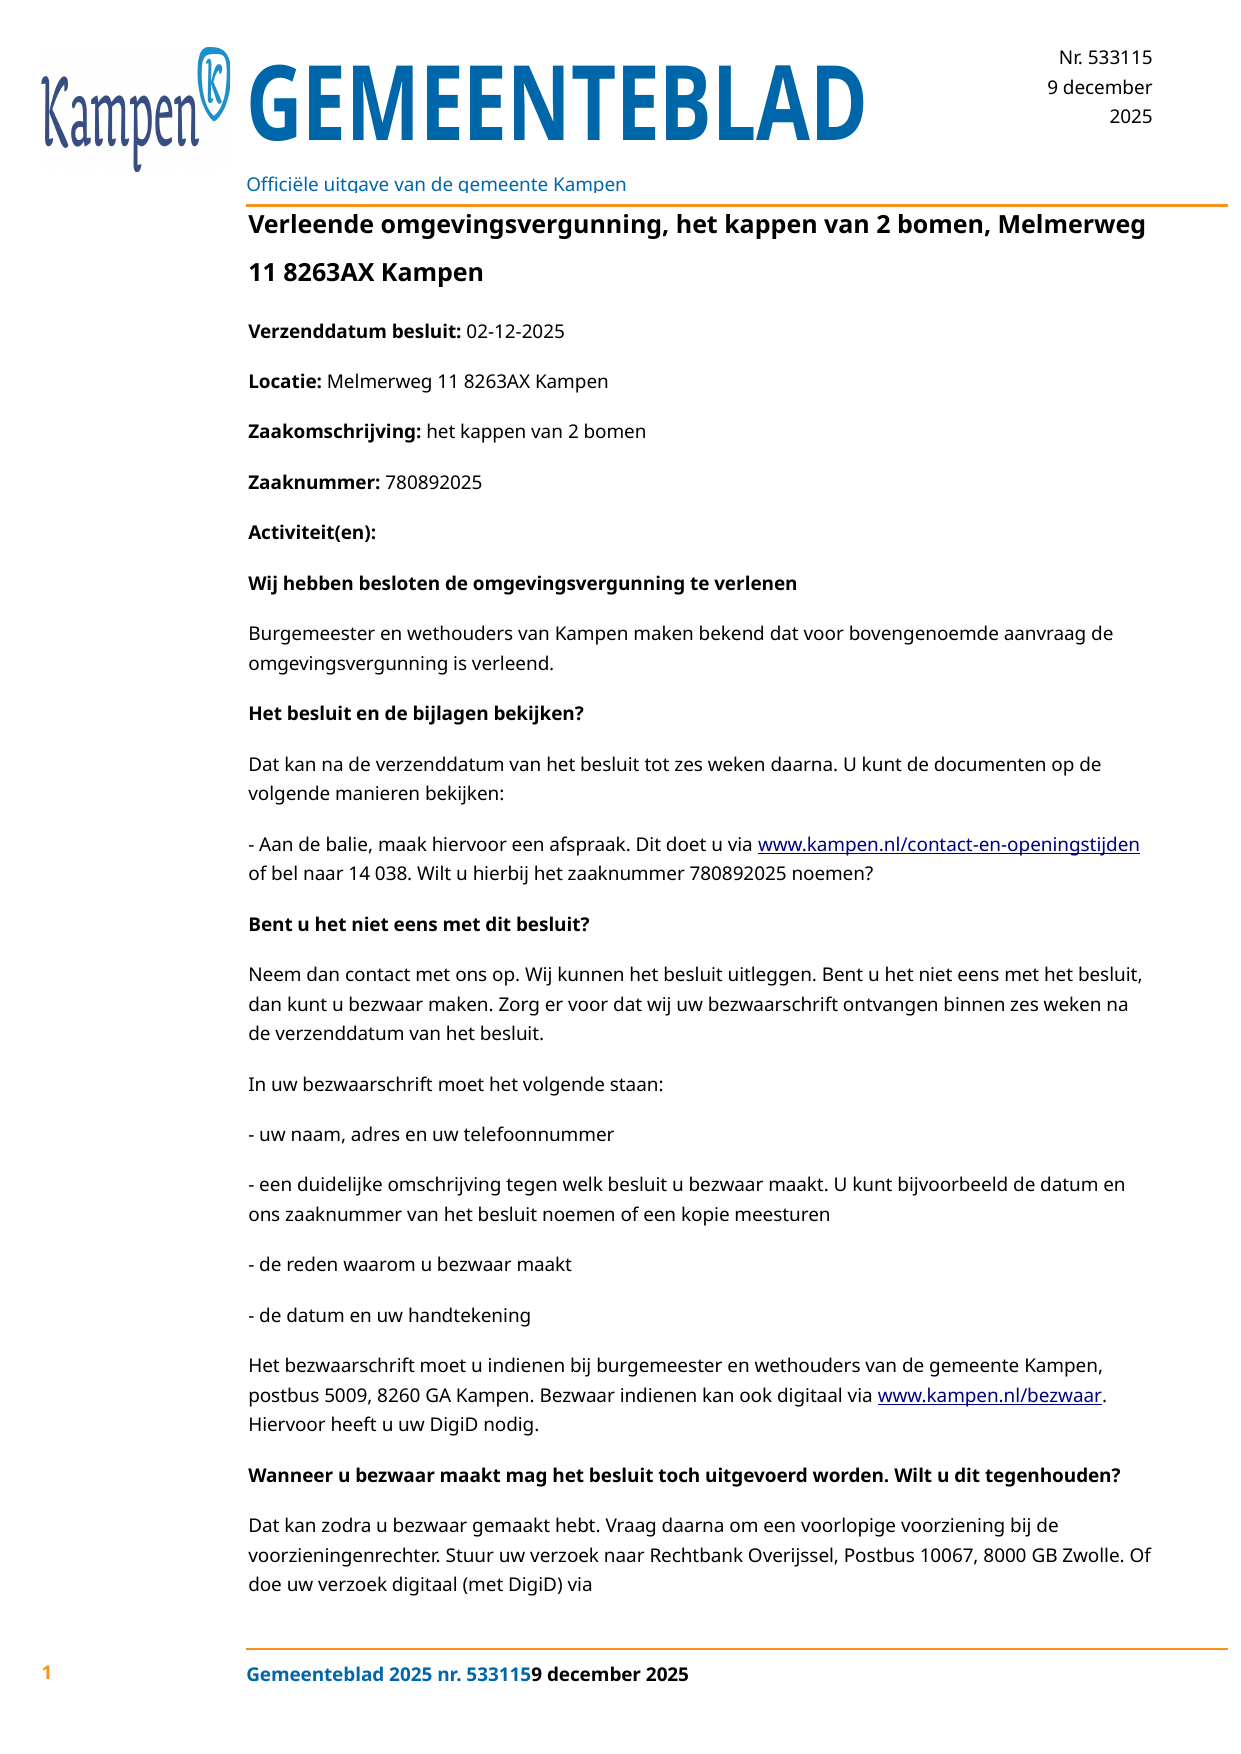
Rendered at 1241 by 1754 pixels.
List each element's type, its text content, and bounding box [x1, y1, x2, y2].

text Het besluit en de bijlagen bekijken? [248, 700, 1152, 726]
text Zaaknummer: 780892025 [248, 469, 1152, 495]
text In uw bezwaarschrift moet het volgende staan: [248, 1071, 1152, 1097]
text Activiteit(en): [248, 519, 1152, 545]
text - de datum en uw handtekening [248, 1302, 1152, 1328]
text - uw naam, adres en uw telefoonnummer [248, 1121, 1152, 1147]
picture [41, 47, 231, 172]
text - Aan de balie, maak hiervoor een afspraak. Dit doet u via www.kampen.nl/contact-en-openingstijden of bel naar 14 038. Wilt u hierbij het zaaknummer 780892025 noemen? [248, 831, 1152, 886]
text Burgemeester en wethouders van Kampen maken bekend dat voor bovengenoemde aanvraag de omgevingsvergunning is verleend. [248, 620, 1152, 676]
text Wij hebben besloten de omgevingsvergunning te verlenen [248, 570, 1152, 596]
text Het bezwaarschrift moet u indienen bij burgemeester en wethouders van de gemeente Kampen, postbus 5009, 8260 GA Kampen. Bezwaar indienen kan ook digitaal via www.kampen.nl/bezwaar. Hiervoor heeft u uw DigiD nodig. [248, 1352, 1152, 1437]
text Verleende omgevingsvergunning, het kappen van 2 bomen, Melmerweg 11 8263AX Kampen [248, 207, 1152, 288]
text Verzenddatum besluit: 02-12-2025 [248, 318, 1152, 344]
text - de reden waarom u bezwaar maakt [248, 1252, 1152, 1277]
text Locatie: Melmerweg 11 8263AX Kampen [248, 368, 1152, 394]
text Zaakomschrijving: het kappen van 2 bomen [248, 419, 1152, 444]
text - een duidelijke omschrijving tegen welk besluit u bezwaar maakt. U kunt bijvoorbeeld de datum en ons zaaknummer van het besluit noemen of een kopie meesturen [248, 1172, 1152, 1227]
text Dat kan zodra u bezwaar gemaakt hebt. Vraag daarna om een voorlopige voorziening bij de voorzieningenrechter. Stuur uw verzoek naar Rechtbank Overijssel, Postbus 10067, 8000 GB Zwolle. Of doe uw verzoek digitaal (met DigiD) via [248, 1512, 1152, 1597]
text Bent u het niet eens met dit besluit? [248, 911, 1152, 937]
text Dat kan na de verzenddatum van het besluit tot zes weken daarna. U kunt de documenten op de volgende manieren bekijken: [248, 751, 1152, 806]
text Wanneer u bezwaar maakt mag het besluit toch uitgevoerd worden. Wilt u dit tegenhouden? [248, 1462, 1152, 1488]
text Neem dan contact met ons op. Wij kunnen het besluit uitleggen. Bent u het niet eens met het besluit, dan kunt u bezwaar maken. Zorg er voor dat wij uw bezwaarschrift ontvangen binnen zes weken na de verzenddatum van het besluit. [248, 961, 1152, 1046]
